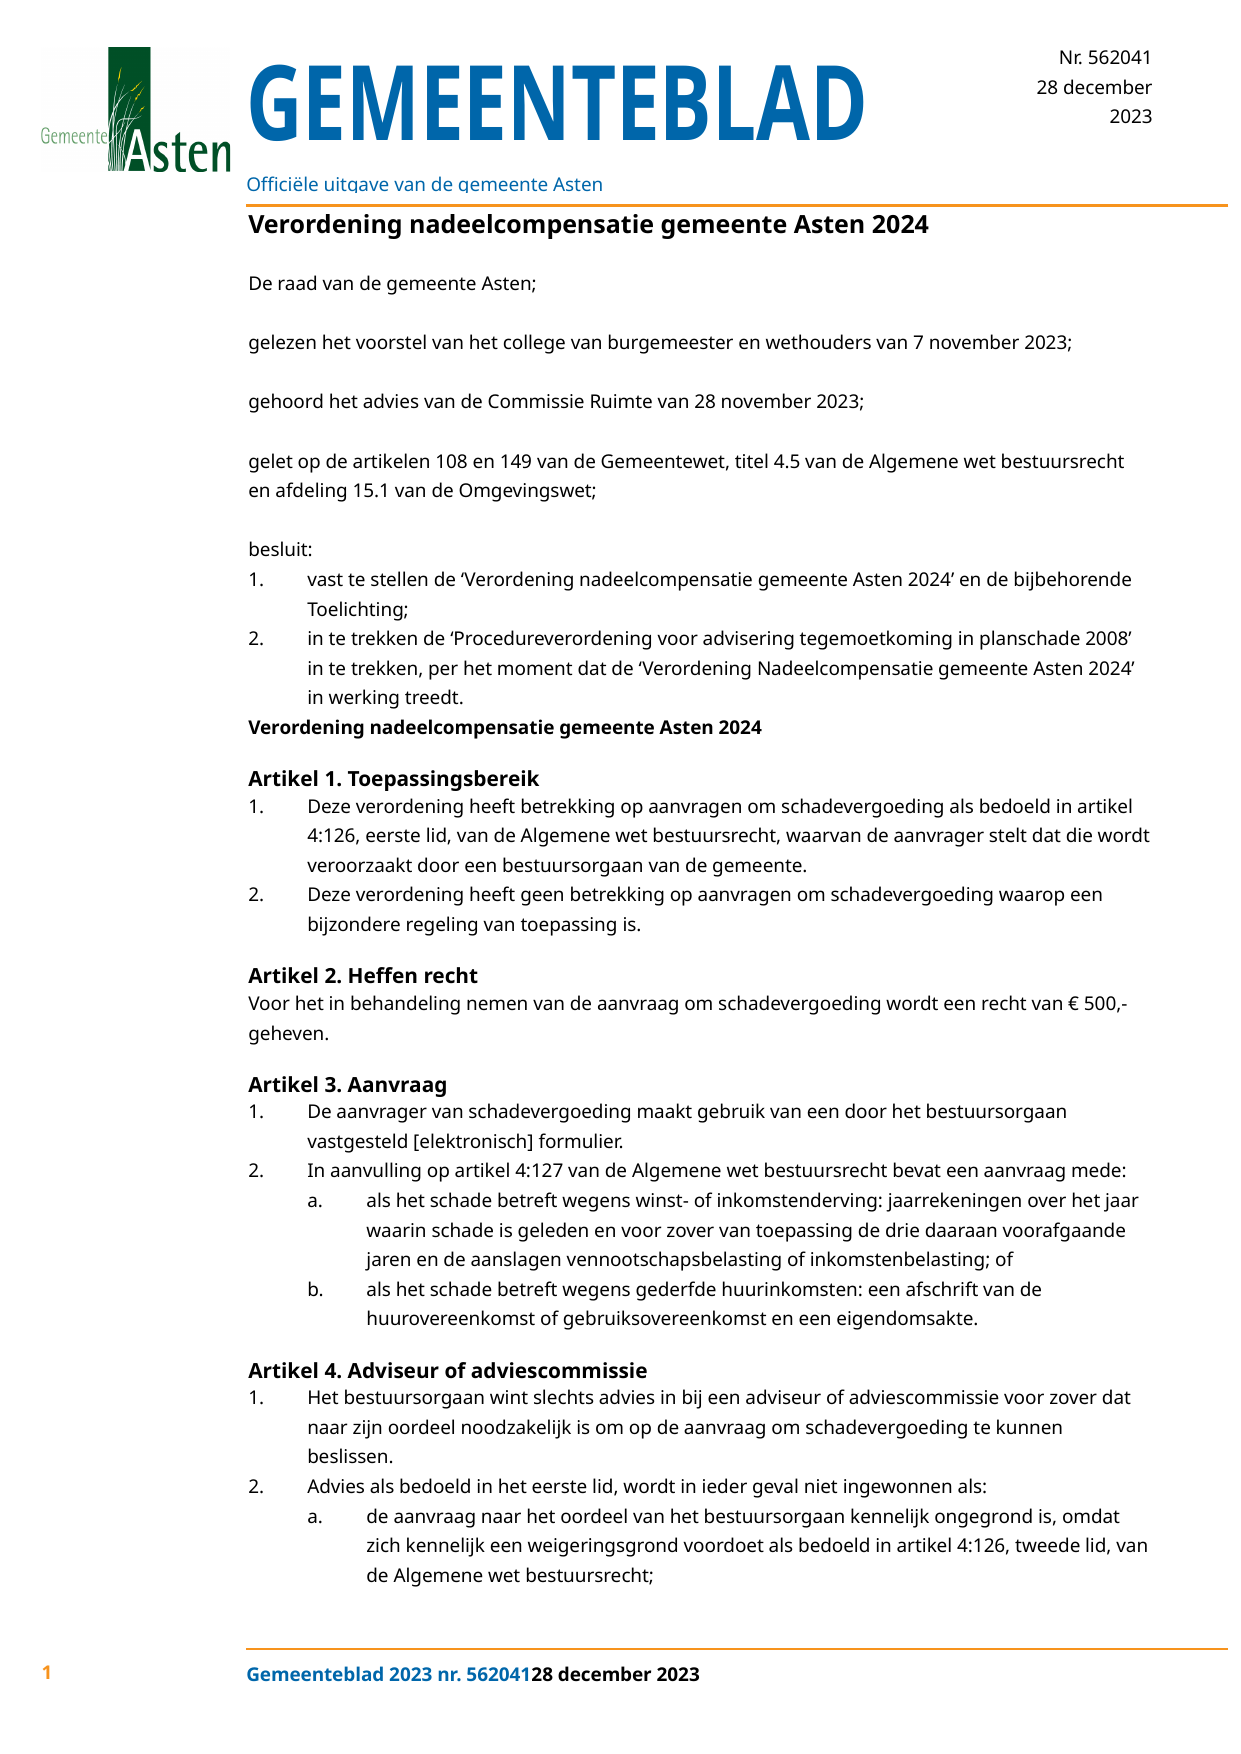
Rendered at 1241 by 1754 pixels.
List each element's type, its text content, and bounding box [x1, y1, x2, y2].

list De aanvrager van schadevergoeding maakt gebruik van een door het bestuursorgaan vastgesteld [elektronisch] formulier. [248, 1098, 1152, 1154]
list de aanvraag naar het oordeel van het bestuursorgaan kennelijk ongegrond is, omdat zich kennelijk een weigeringsgrond voordoet als bedoeld in artikel 4:126, tweede lid, van de Algemene wet bestuursrecht; [307, 1503, 1152, 1588]
text Verordening nadeelcompensatie gemeente Asten 2024 [248, 714, 1152, 740]
text gehoord het advies van de Commissie Ruimte van 28 november 2023; [248, 389, 1152, 414]
text Artikel 4. Adviseur of adviescommissie [248, 1356, 1152, 1384]
text gelezen het voorstel van het college van burgemeester en wethouders van 7 november 2023; [248, 329, 1152, 355]
text Artikel 1. Toepassingsbereik [248, 764, 1152, 793]
list Deze verordening heeft betrekking op aanvragen om schadevergoeding als bedoeld in artikel 4:126, eerste lid, van de Algemene wet bestuursrecht, waarvan de aanvrager stelt dat die wordt veroorzaakt door een bestuursorgaan van de gemeente. [248, 793, 1152, 878]
list Deze verordening heeft geen betrekking op aanvragen om schadevergoeding waarop een bijzondere regeling van toepassing is. [248, 882, 1152, 937]
text Artikel 3. Aanvraag [248, 1070, 1152, 1098]
text Voor het in behandeling nemen van de aanvraag om schadevergoeding wordt een recht van € 500,- geheven. [248, 990, 1152, 1045]
list als het schade betreft wegens gederfde huurinkomsten: een afschrift van de huurovereenkomst of gebruiksovereenkomst en een eigendomsakte. [307, 1276, 1152, 1331]
list Het bestuursorgaan wint slechts advies in bij een adviseur of adviescommissie voor zover dat naar zijn oordeel noodzakelijk is om op de aanvraag om schadevergoeding te kunnen beslissen. [248, 1384, 1152, 1469]
list Advies als bedoeld in het eerste lid, wordt in ieder geval niet ingewonnen als: [248, 1473, 1152, 1499]
text Artikel 2. Heffen recht [248, 962, 1152, 990]
text De raad van de gemeente Asten; [248, 270, 1152, 296]
text besluit: [248, 537, 1152, 562]
text gelet op de artikelen 108 en 149 van de Gemeentewet, titel 4.5 van de Algemene wet bestuursrecht en afdeling 15.1 van de Omgevingswet; [248, 448, 1152, 503]
list in te trekken de ‘Procedureverordening voor advisering tegemoetkoming in planschade 2008’ in te trekken, per het moment dat de ‘Verordening Nadeelcompensatie gemeente Asten 2024’ in werking treedt. [248, 625, 1152, 710]
list vast te stellen de ‘Verordening nadeelcompensatie gemeente Asten 2024’ en de bijbehorende Toelichting; [248, 566, 1152, 621]
text Verordening nadeelcompensatie gemeente Asten 2024 [248, 207, 1152, 241]
picture [41, 47, 231, 172]
list In aanvulling op artikel 4:127 van de Algemene wet bestuursrecht bevat een aanvraag mede: [248, 1158, 1152, 1183]
list als het schade betreft wegens winst- of inkomstenderving: jaarrekeningen over het jaar waarin schade is geleden en voor zover van toepassing de drie daaraan voorafgaande jaren en de aanslagen vennootschapsbelasting of inkomstenbelasting; of [307, 1187, 1152, 1272]
